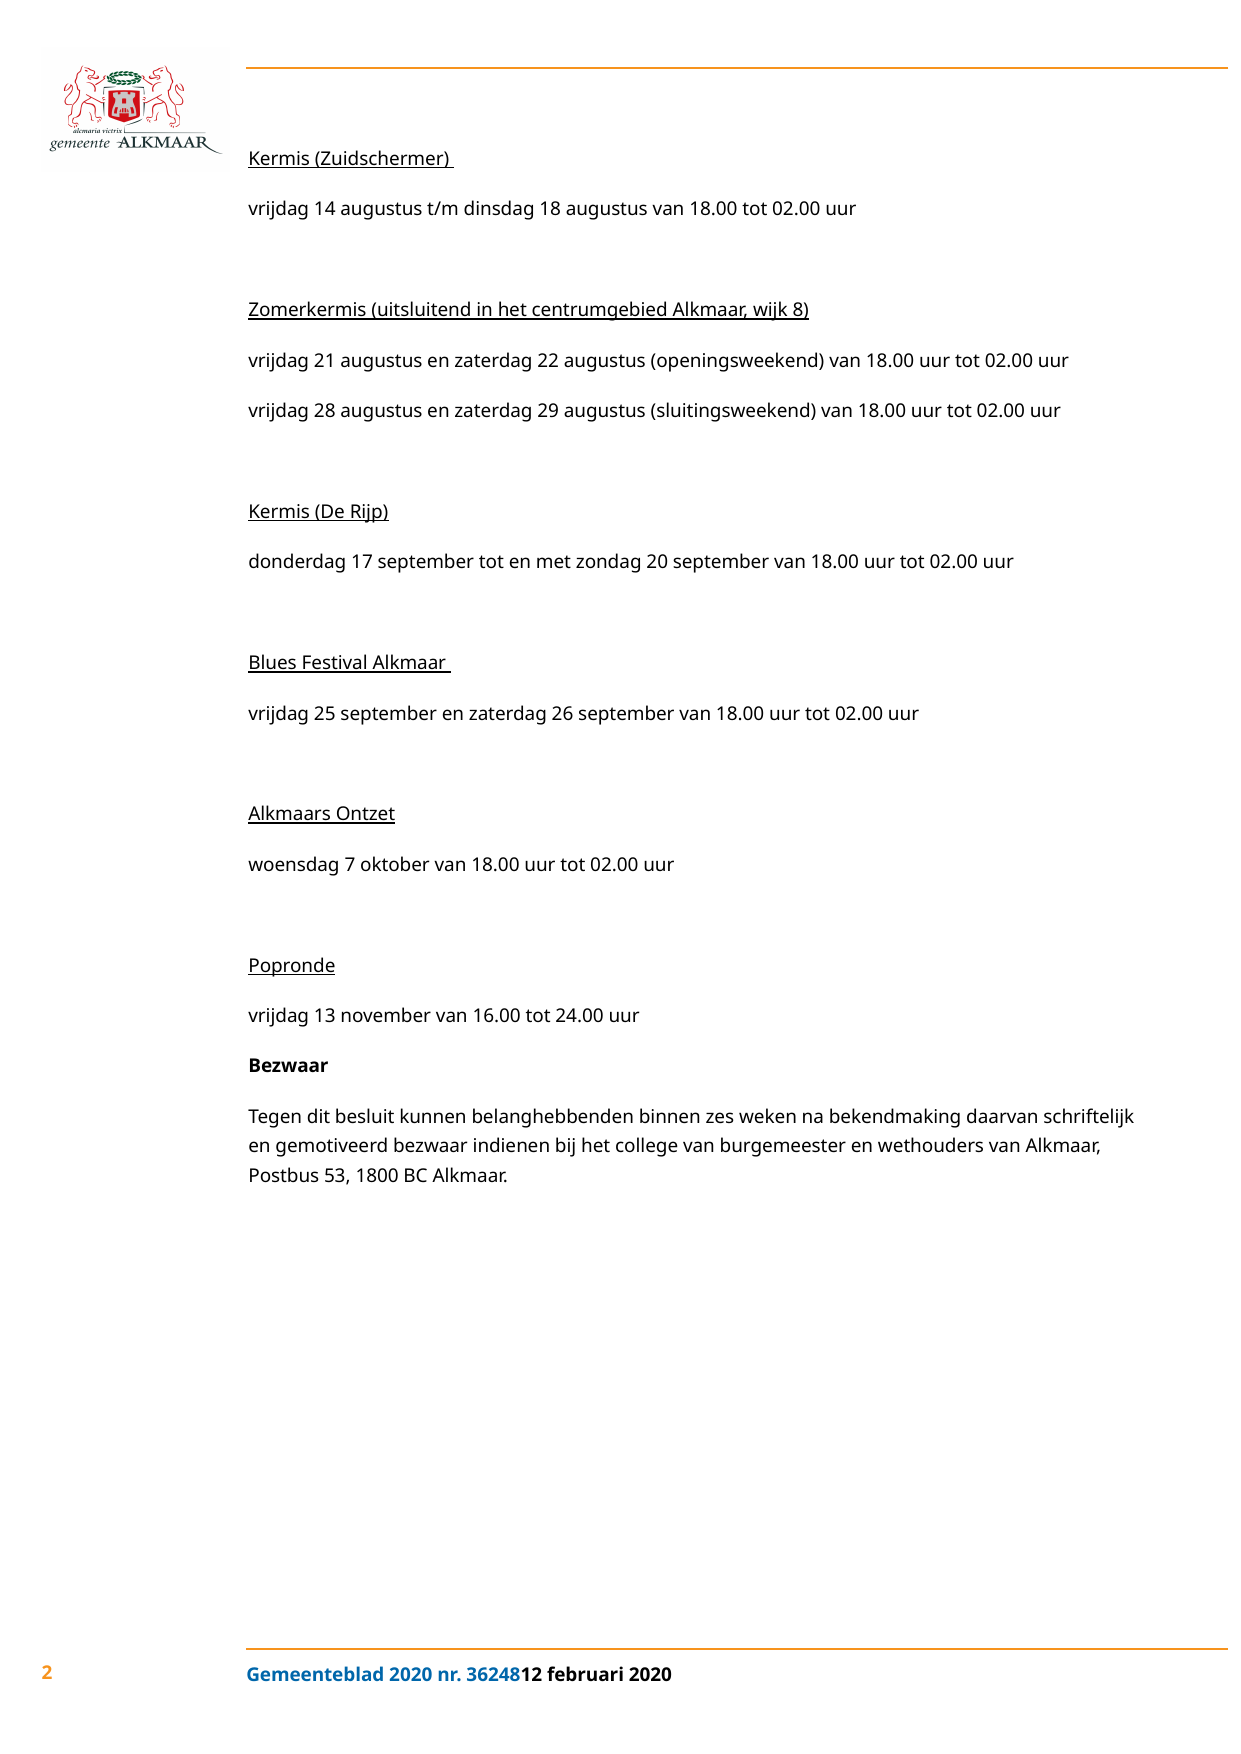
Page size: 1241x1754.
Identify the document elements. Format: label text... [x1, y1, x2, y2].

text vrijdag 28 augustus en zaterdag 29 augustus (sluitingsweekend) van 18.00 uur tot 02.00 uur [248, 397, 1152, 423]
text Kermis (Zuidschermer) [248, 145, 1152, 171]
text vrijdag 14 augustus t/m dinsdag 18 augustus van 18.00 tot 02.00 uur [248, 196, 1152, 221]
text Bezwaar [248, 1053, 1152, 1078]
text Alkmaars Ontzet [248, 801, 1152, 826]
text vrijdag 21 augustus en zaterdag 22 augustus (openingsweekend) van 18.00 uur tot 02.00 uur [248, 347, 1152, 373]
text vrijdag 25 september en zaterdag 26 september van 18.00 uur tot 02.00 uur [248, 700, 1152, 726]
text Zomerkermis (uitsluitend in het centrumgebied Alkmaar, wijk 8) [248, 296, 1152, 322]
text woensdag 7 oktober van 18.00 uur tot 02.00 uur [248, 851, 1152, 877]
text Kermis (De Rijp) [248, 498, 1152, 524]
text Popronde [248, 952, 1152, 978]
text vrijdag 13 november van 16.00 tot 24.00 uur [248, 1002, 1152, 1028]
text donderdag 17 september tot en met zondag 20 september van 18.00 uur tot 02.00 uur [248, 548, 1152, 574]
picture [41, 47, 231, 172]
text Blues Festival Alkmaar [248, 649, 1152, 675]
text Tegen dit besluit kunnen belanghebbenden binnen zes weken na bekendmaking daarvan schriftelijk en gemotiveerd bezwaar indienen bij het college van burgemeester en wethouders van Alkmaar, Postbus 53, 1800 BC Alkmaar. [248, 1103, 1152, 1188]
